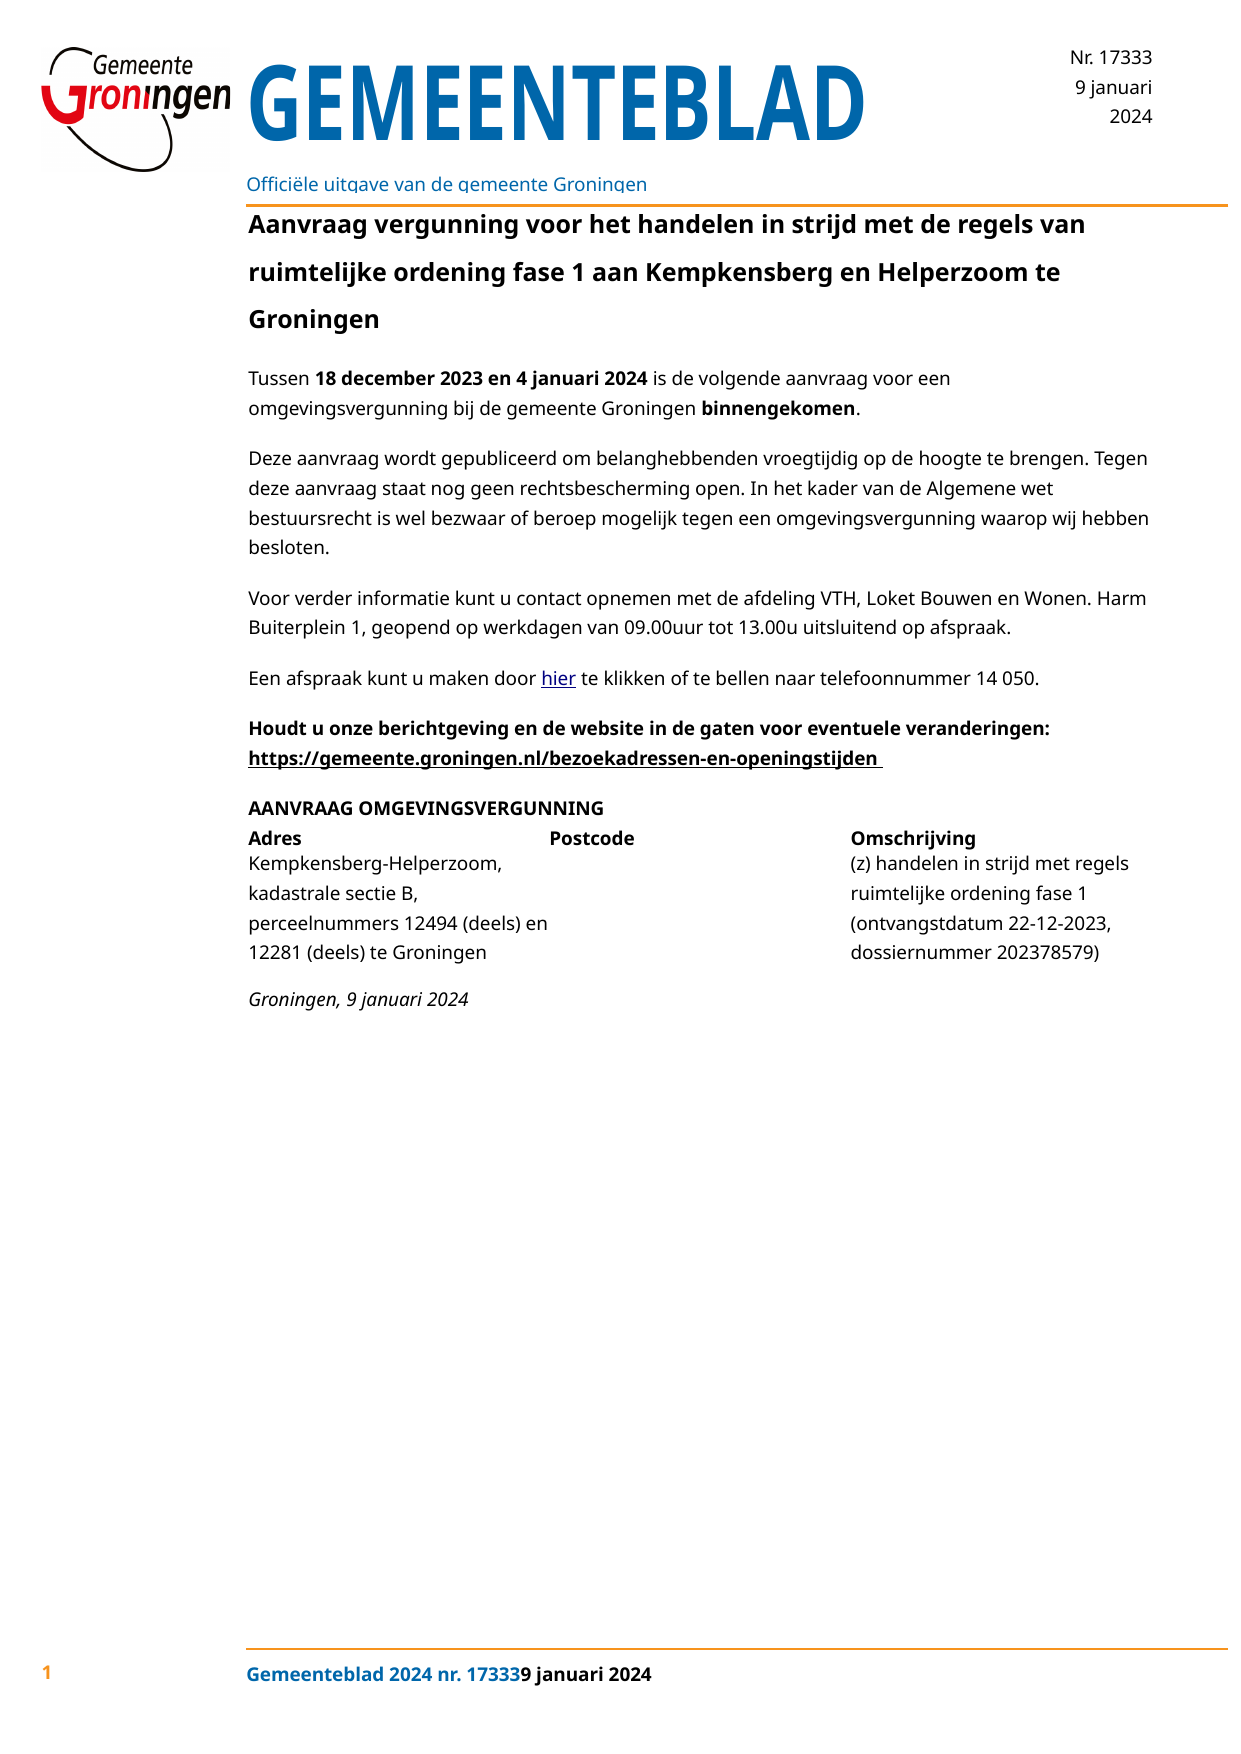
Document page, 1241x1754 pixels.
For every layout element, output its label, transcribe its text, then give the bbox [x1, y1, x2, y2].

table_cell Kempkensberg-Helperzoom, kadastrale sectie B, perceelnummers 12494 (deels) en 12281 (deels) te Groningen [248, 851, 549, 965]
table_cell (z) handelen in strijd met regels ruimtelijke ordening fase 1 (ontvangstdatum 22-12-2023, dossiernummer 202378579) [850, 851, 1152, 965]
text Houdt u onze berichtgeving en de website in de gaten voor eventuele veranderingen: https://gemeente.groningen.nl/bezoekadressen-en-openingstijden [248, 715, 1152, 770]
table_header Omschrijving [850, 825, 1152, 851]
table_header Postcode [549, 825, 850, 851]
text Voor verder informatie kunt u contact opnemen met de afdeling VTH, Loket Bouwen en Wonen. Harm Buiterplein 1, geopend op werkdagen van 09.00uur tot 13.00u uitsluitend op afspraak. [248, 585, 1152, 640]
text Een afspraak kunt u maken door hier te klikken of te bellen naar telefoonnummer 14 050. [248, 665, 1152, 690]
picture [41, 47, 231, 172]
table_header Adres [248, 825, 549, 851]
text Deze aanvraag wordt gepubliceerd om belanghebbenden vroegtijdig op de hoogte te brengen. Tegen deze aanvraag staat nog geen rechtsbescherming open. In het kader van de Algemene wet bestuursrecht is wel bezwaar of beroep mogelijk tegen een omgevingsvergunning waarop wij hebben besloten. [248, 446, 1152, 560]
table_cell [549, 851, 850, 965]
text Aanvraag vergunning voor het handelen in strijd met de regels van ruimtelijke ordening fase 1 aan Kempkensberg en Helperzoom te Groningen [248, 207, 1152, 336]
text AANVRAAG OMGEVINGSVERGUNNING [248, 795, 1152, 821]
text Tussen 18 december 2023 en 4 januari 2024 is de volgende aanvraag voor een omgevingsvergunning bij de gemeente Groningen binnengekomen. [248, 366, 1152, 421]
text Groningen, 9 januari 2024 [248, 986, 1152, 1012]
